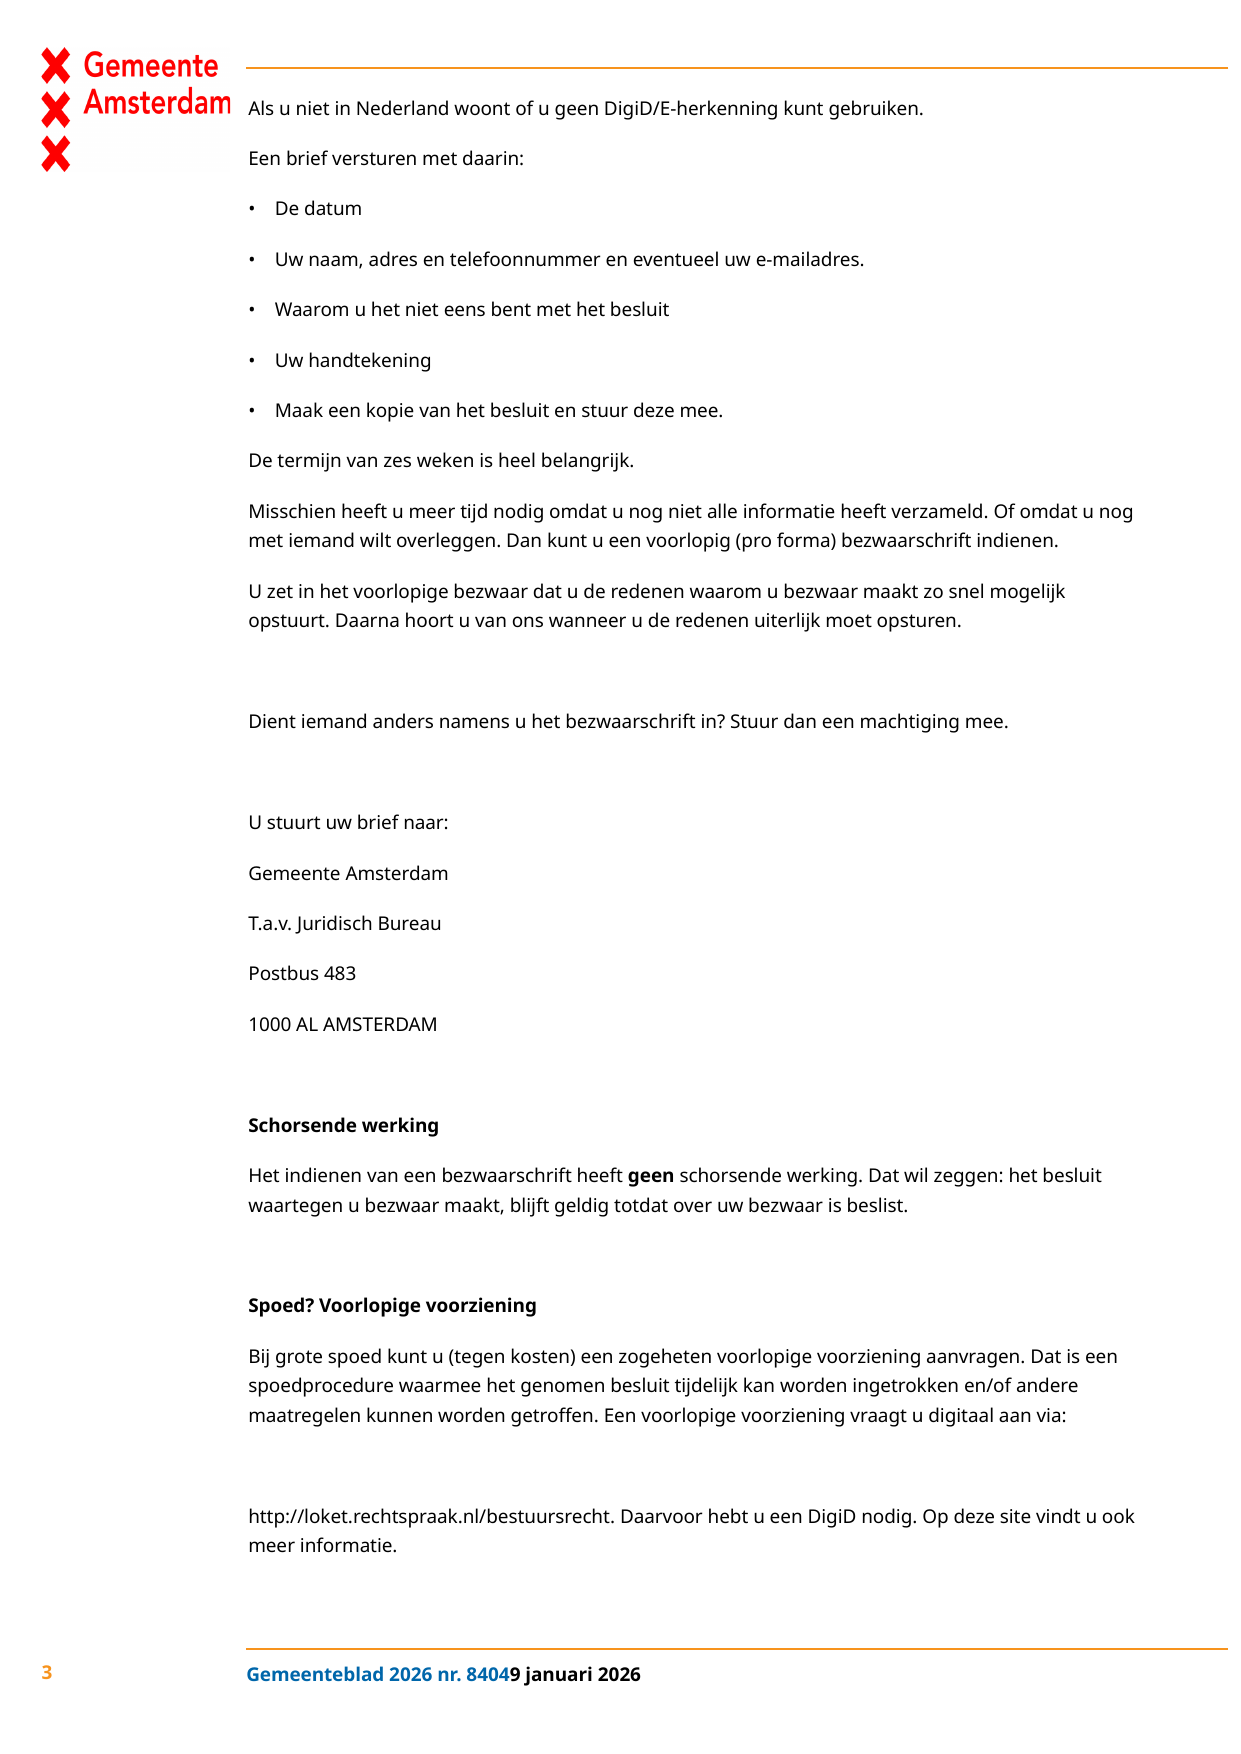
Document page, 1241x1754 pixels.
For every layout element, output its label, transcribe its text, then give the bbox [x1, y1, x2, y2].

text De termijn van zes weken is heel belangrijk. [248, 448, 1152, 473]
text • Waarom u het niet eens bent met het besluit [248, 296, 1152, 322]
text Schorsende werking [248, 1112, 1152, 1138]
text Het indienen van een bezwaarschrift heeft geen schorsende werking. Dat wil zeggen: het besluit waartegen u bezwaar maakt, blijft geldig totdat over uw bezwaar is beslist. [248, 1162, 1152, 1218]
text • De datum [248, 196, 1152, 221]
text Misschien heeft u meer tijd nodig omdat u nog niet alle informatie heeft verzameld. Of omdat u nog met iemand wilt overleggen. Dan kunt u een voorlopig (pro forma) bezwaarschrift indienen. [248, 498, 1152, 553]
text U zet in het voorlopige bezwaar dat u de redenen waarom u bezwaar maakt zo snel mogelijk opstuurt. Daarna hoort u van ons wanneer u de redenen uiterlijk moet opsturen. [248, 578, 1152, 633]
text Dient iemand anders namens u het bezwaarschrift in? Stuur dan een machtiging mee. [248, 708, 1152, 734]
text U stuurt uw brief naar: [248, 809, 1152, 835]
text • Uw handtekening [248, 347, 1152, 373]
picture [41, 47, 231, 172]
text Spoed? Voorlopige voorziening [248, 1293, 1152, 1318]
text Een brief versturen met daarin: [248, 145, 1152, 171]
text T.a.v. Juridisch Bureau [248, 910, 1152, 936]
text • Maak een kopie van het besluit en stuur deze mee. [248, 397, 1152, 423]
text Als u niet in Nederland woont of u geen DigiD/E-herkenning kunt gebruiken. [248, 95, 1152, 121]
text • Uw naam, adres en telefoonnummer en eventueel uw e-mailadres. [248, 246, 1152, 272]
text Bij grote spoed kunt u (tegen kosten) een zogeheten voorlopige voorziening aanvragen. Dat is een spoedprocedure waarmee het genomen besluit tijdelijk kan worden ingetrokken en/of andere maatregelen kunnen worden getroffen. Een voorlopige voorziening vraagt u digitaal aan via: [248, 1343, 1152, 1428]
text Gemeente Amsterdam [248, 860, 1152, 886]
text Postbus 483 [248, 961, 1152, 986]
text http://loket.rechtspraak.nl/bestuursrecht. Daarvoor hebt u een DigiD nodig. Op deze site vindt u ook meer informatie. [248, 1503, 1152, 1558]
text 1000 AL AMSTERDAM [248, 1011, 1152, 1037]
